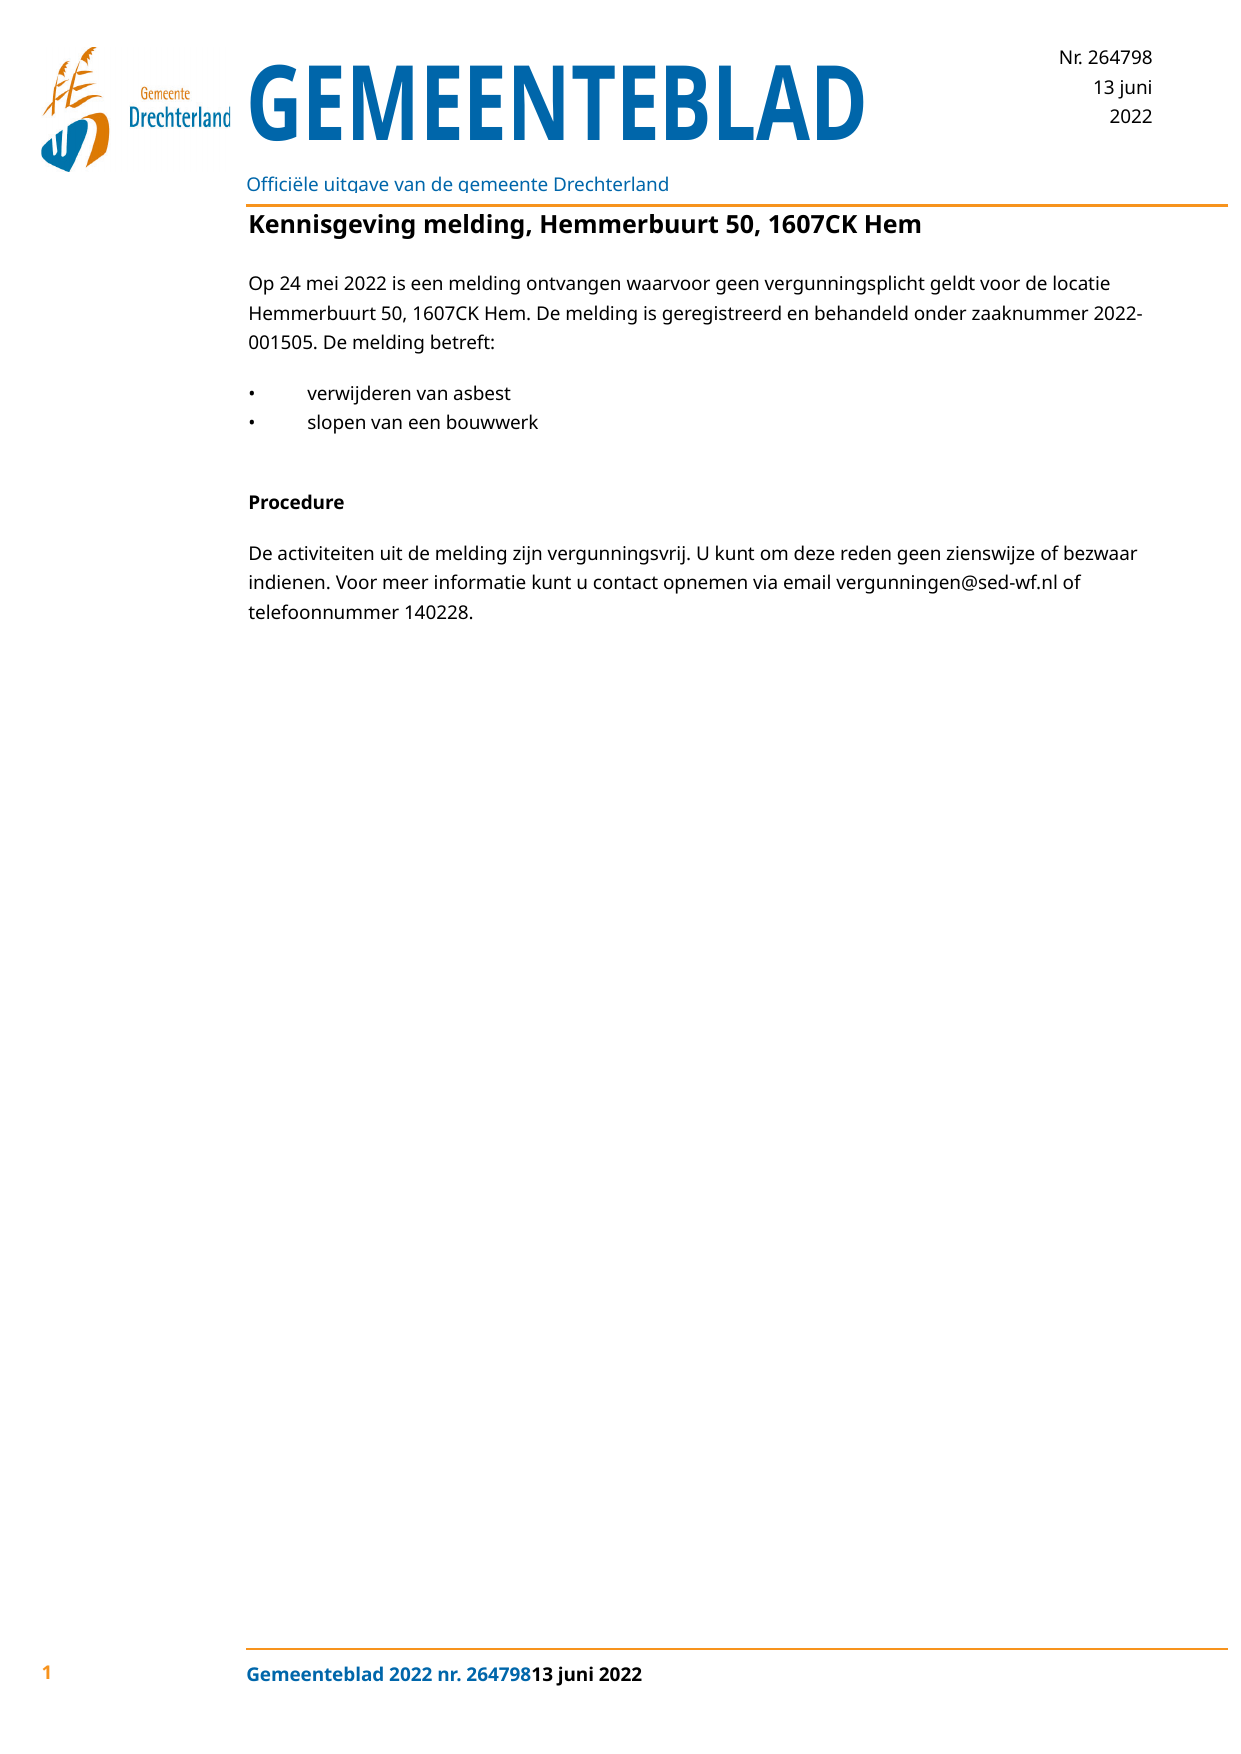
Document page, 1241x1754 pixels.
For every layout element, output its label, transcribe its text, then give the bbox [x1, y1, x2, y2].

picture [41, 47, 231, 172]
list slopen van een bouwwerk [248, 409, 1152, 435]
text Op 24 mei 2022 is een melding ontvangen waarvoor geen vergunningsplicht geldt voor de locatie Hemmerbuurt 50, 1607CK Hem. De melding is geregistreerd en behandeld onder zaaknummer 2022-001505. De melding betreft: [248, 270, 1152, 355]
text Procedure [248, 489, 1152, 515]
picture [41, 158, 64, 172]
text De activiteiten uit de melding zijn vergunningsvrij. U kunt om deze reden geen zienswijze of bezwaar indienen. Voor meer informatie kunt u contact opnemen via email vergunningen@sed-wf.nl of telefoonnummer 140228. [248, 540, 1152, 625]
list verwijderen van asbest [248, 380, 1152, 406]
picture [226, 115, 231, 124]
text Kennisgeving melding, Hemmerbuurt 50, 1607CK Hem [248, 207, 1152, 241]
